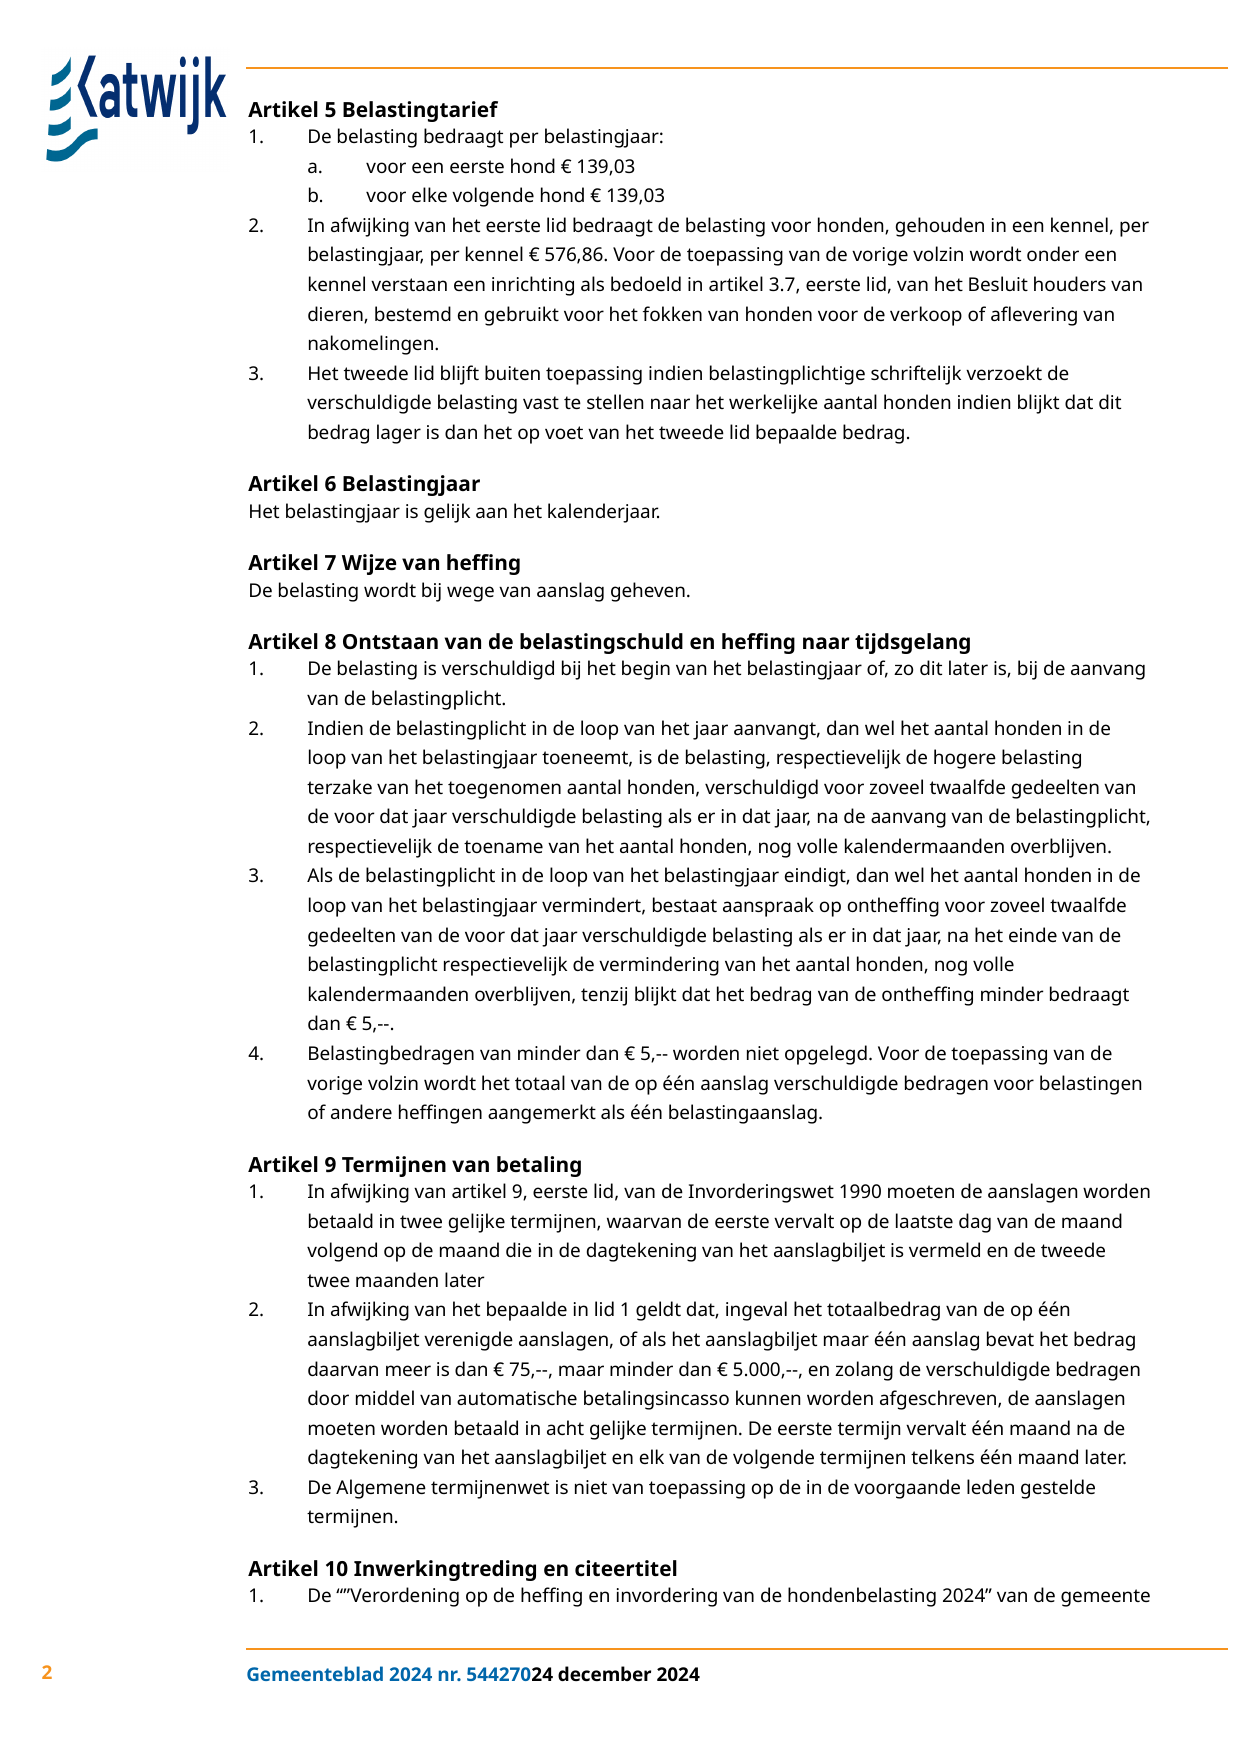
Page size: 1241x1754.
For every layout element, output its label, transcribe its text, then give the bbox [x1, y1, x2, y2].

list Indien de belastingplicht in de loop van het jaar aanvangt, dan wel het aantal honden in de loop van het belastingjaar toeneemt, is de belasting, respectievelijk de hogere belasting terzake van het toegenomen aantal honden, verschuldigd voor zoveel twaalfde gedeelten van de voor dat jaar verschuldigde belasting als er in dat jaar, na de aanvang van de belastingplicht, respectievelijk de toename van het aantal honden, nog volle kalendermaanden overblijven. [248, 715, 1152, 859]
list voor elke volgende hond € 139,03 [307, 182, 1152, 208]
text De belasting wordt bij wege van aanslag geheven. [248, 577, 1152, 602]
text Artikel 6 Belastingjaar [248, 469, 1152, 498]
list In afwijking van het eerste lid bedraagt de belasting voor honden, gehouden in een kennel, per belastingjaar, per kennel € 576,86. Voor de toepassing van de vorige volzin wordt onder een kennel verstaan een inrichting als bedoeld in artikel 3.7, eerste lid, van het Besluit houders van dieren, bestemd en gebruikt voor het fokken van honden voor de verkoop of aflevering van nakomelingen. [248, 212, 1152, 356]
list Belastingbedragen van minder dan € 5,-- worden niet opgelegd. Voor de toepassing van de vorige volzin wordt het totaal van de op één aanslag verschuldigde bedragen voor belastingen of andere heffingen aangemerkt als één belastingaanslag. [248, 1040, 1152, 1125]
list De belasting bedraagt per belastingjaar: [248, 123, 1152, 149]
list De Algemene termijnenwet is niet van toepassing op de in de voorgaande leden gestelde termijnen. [248, 1474, 1152, 1529]
picture [41, 47, 231, 172]
list Als de belastingplicht in de loop van het belastingjaar eindigt, dan wel het aantal honden in de loop van het belastingjaar vermindert, bestaat aanspraak op ontheffing voor zoveel twaalfde gedeelten van de voor dat jaar verschuldigde belasting als er in dat jaar, na het einde van de belastingplicht respectievelijk de vermindering van het aantal honden, nog volle kalendermaanden overblijven, tenzij blijkt dat het bedrag van de ontheffing minder bedraagt dan € 5,--. [248, 863, 1152, 1036]
text Artikel 10 Inwerkingtreding en citeertitel [248, 1554, 1152, 1582]
text Artikel 5 Belastingtarief [248, 95, 1152, 123]
text Artikel 7 Wijze van heffing [248, 548, 1152, 577]
text Artikel 8 Ontstaan van de belastingschuld en heffing naar tijdsgelang [248, 627, 1152, 656]
list In afwijking van artikel 9, eerste lid, van de Invorderingswet 1990 moeten de aanslagen worden betaald in twee gelijke termijnen, waarvan de eerste vervalt op de laatste dag van de maand volgend op de maand die in de dagtekening van het aanslagbiljet is vermeld en de tweede twee maanden later [248, 1178, 1152, 1293]
list voor een eerste hond € 139,03 [307, 153, 1152, 178]
text Het belastingjaar is gelijk aan het kalenderjaar. [248, 498, 1152, 524]
list De belasting is verschuldigd bij het begin van het belastingjaar of, zo dit later is, bij de aanvang van de belastingplicht. [248, 656, 1152, 711]
text Artikel 9 Termijnen van betaling [248, 1150, 1152, 1178]
list De “”Verordening op de heffing en invordering van de hondenbelasting 2024” van de gemeente [248, 1582, 1152, 1608]
list Het tweede lid blijft buiten toepassing indien belastingplichtige schriftelijk verzoekt de verschuldigde belasting vast te stellen naar het werkelijke aantal honden indien blijkt dat dit bedrag lager is dan het op voet van het tweede lid bepaalde bedrag. [248, 360, 1152, 445]
list In afwijking van het bepaalde in lid 1 geldt dat, ingeval het totaalbedrag van de op één aanslagbiljet verenigde aanslagen, of als het aanslagbiljet maar één aanslag bevat het bedrag daarvan meer is dan € 75,--, maar minder dan € 5.000,--, en zolang de verschuldigde bedragen door middel van automatische betalingsincasso kunnen worden afgeschreven, de aanslagen moeten worden betaald in acht gelijke termijnen. De eerste termijn vervalt één maand na de dagtekening van het aanslagbiljet en elk van de volgende termijnen telkens één maand later. [248, 1297, 1152, 1470]
